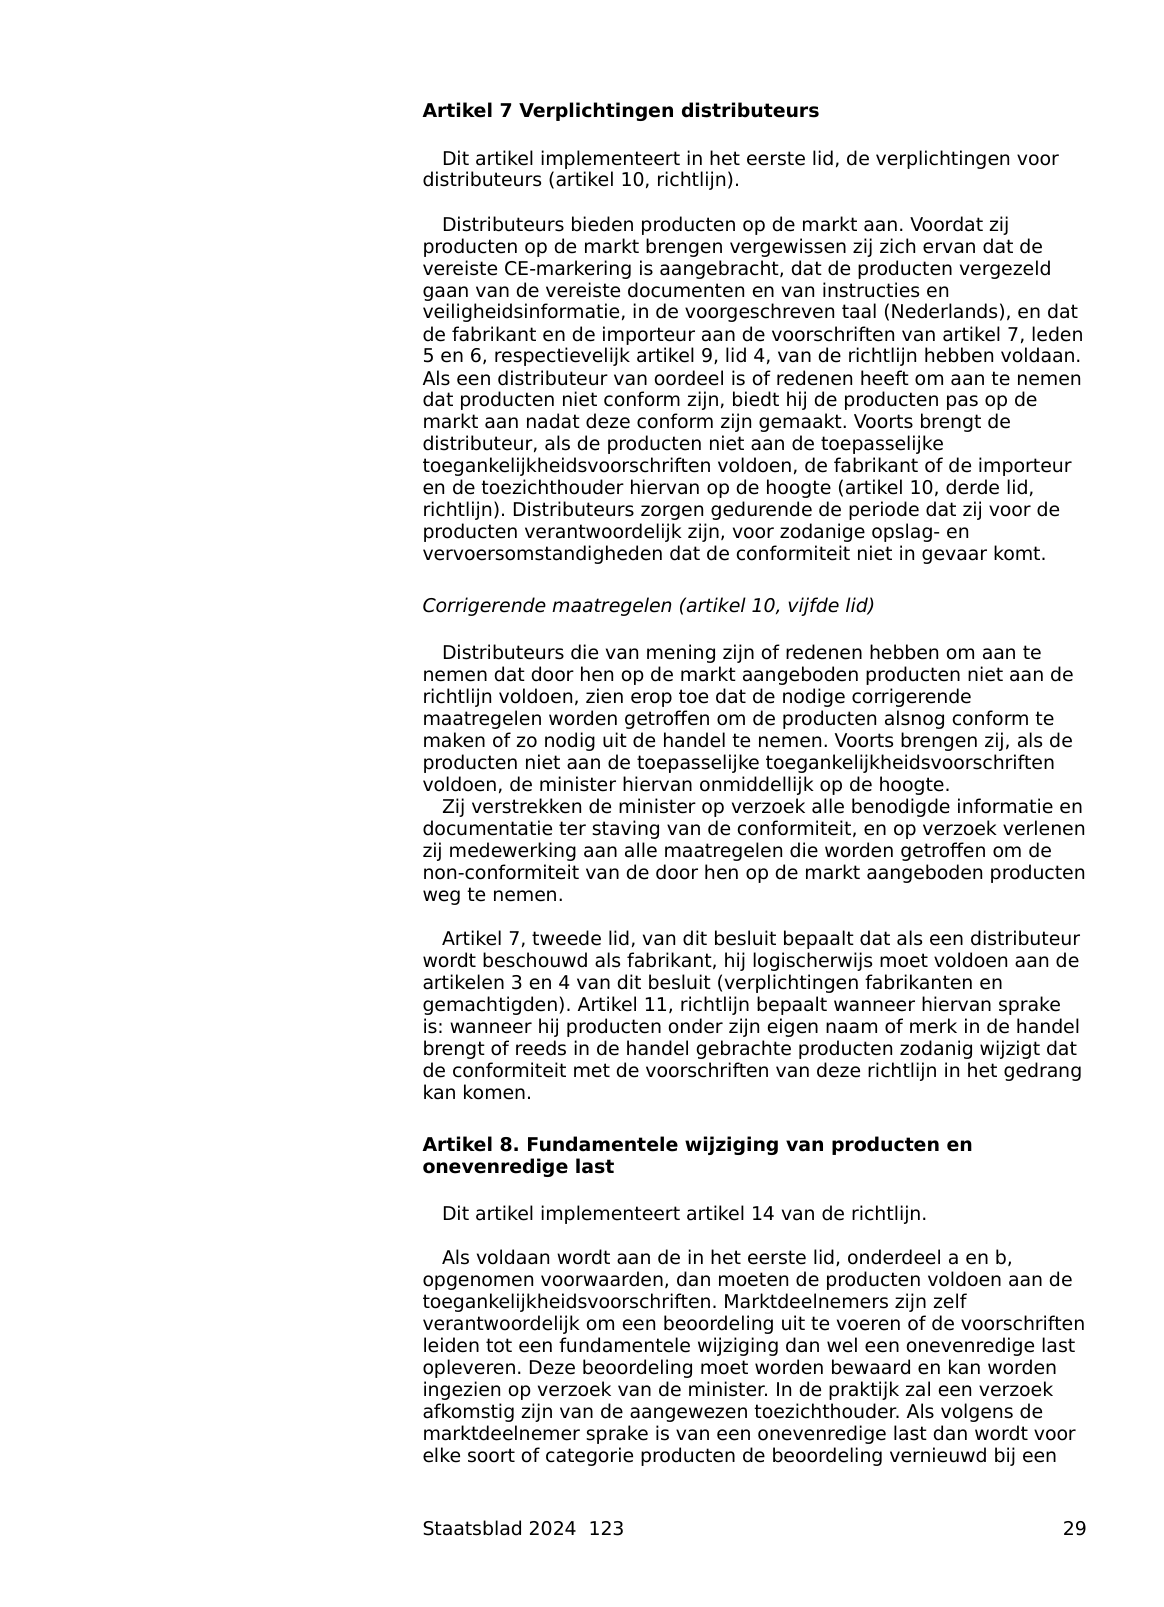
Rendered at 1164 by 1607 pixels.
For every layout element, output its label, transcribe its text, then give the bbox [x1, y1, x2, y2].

text Distributeurs die van mening zijn of redenen hebben om aan te nemen dat door hen op de markt aangeboden producten niet aan de richtlijn voldoen, zien erop toe dat de nodige corrigerende maatregelen worden getroffen om de producten alsnog conform te maken of zo nodig uit de handel te nemen. Voorts brengen zij, als de producten niet aan de toepasselijke toegankelijkheidsvoorschriften voldoen, de minister hiervan onmiddellijk op de hoogte. [422, 642, 1087, 796]
text Als voldaan wordt aan de in het eerste lid, onderdeel a en b, opgenomen voorwaarden, dan moeten de producten voldoen aan de toegankelijkheidsvoorschriften. Marktdeelnemers zijn zelf verantwoordelijk om een beoordeling uit te voeren of de voorschriften leiden tot een fundamentele wijziging dan wel een onevenredige last opleveren. Deze beoordeling moet worden bewaard en kan worden ingezien op verzoek van de minister. In de praktijk zal een verzoek afkomstig zijn van de aangewezen toezichthouder. Als volgens de marktdeelnemer sprake is van een onevenredige last dan wordt voor elke soort of categorie producten de beoordeling vernieuwd bij een [422, 1247, 1087, 1467]
subtitle Artikel 7 Verplichtingen distributeurs [422, 100, 1087, 122]
text Dit artikel implementeert artikel 14 van de richtlijn. [422, 1203, 1087, 1225]
text Dit artikel implementeert in het eerste lid, de verplichtingen voor distributeurs (artikel 10, richtlijn). [422, 147, 1087, 191]
text Artikel 7, tweede lid, van dit besluit bepaalt dat als een distributeur wordt beschouwd als fabrikant, hij logischerwijs moet voldoen aan de artikelen 3 en 4 van dit besluit (verplichtingen fabrikanten en gemachtigden). Artikel 11, richtlijn bepaalt wanneer hiervan sprake is: wanneer hij producten onder zijn eigen naam of merk in de handel brengt of reeds in de handel gebrachte producten zodanig wijzigt dat de conformiteit met de voorschriften van deze richtlijn in het gedrang kan komen. [422, 928, 1087, 1104]
text Zij verstrekken de minister op verzoek alle benodigde informatie en documentatie ter staving van de conformiteit, en op verzoek verlenen zij medewerking aan alle maatregelen die worden getroffen om de non-conformiteit van de door hen op de markt aangeboden producten weg te nemen. [422, 796, 1087, 906]
subtitle Artikel 8. Fundamentele wijziging van producten en onevenredige last [422, 1134, 1087, 1178]
subtitle Corrigerende maatregelen (artikel 10, vijfde lid) [422, 595, 1087, 617]
text Distributeurs bieden producten op de markt aan. Voordat zij producten op de markt brengen vergewissen zij zich ervan dat de vereiste CE-markering is aangebracht, dat de producten vergezeld gaan van de vereiste documenten en van instructies en veiligheidsinformatie, in de voorgeschreven taal (Nederlands), en dat de fabrikant en de importeur aan de voorschriften van artikel 7, leden 5 en 6, respectievelijk artikel 9, lid 4, van de richtlijn hebben voldaan. Als een distributeur van oordeel is of redenen heeft om aan te nemen dat producten niet conform zijn, biedt hij de producten pas op de markt aan nadat deze conform zijn gemaakt. Voorts brengt de distributeur, als de producten niet aan de toepasselijke toegankelijkheidsvoorschriften voldoen, de fabrikant of de importeur en de toezichthouder hiervan op de hoogte (artikel 10, derde lid, richtlijn). Distributeurs zorgen gedurende de periode dat zij voor de producten verantwoordelijk zijn, voor zodanige opslag- en vervoersomstandigheden dat de conformiteit niet in gevaar komt. [422, 213, 1087, 565]
